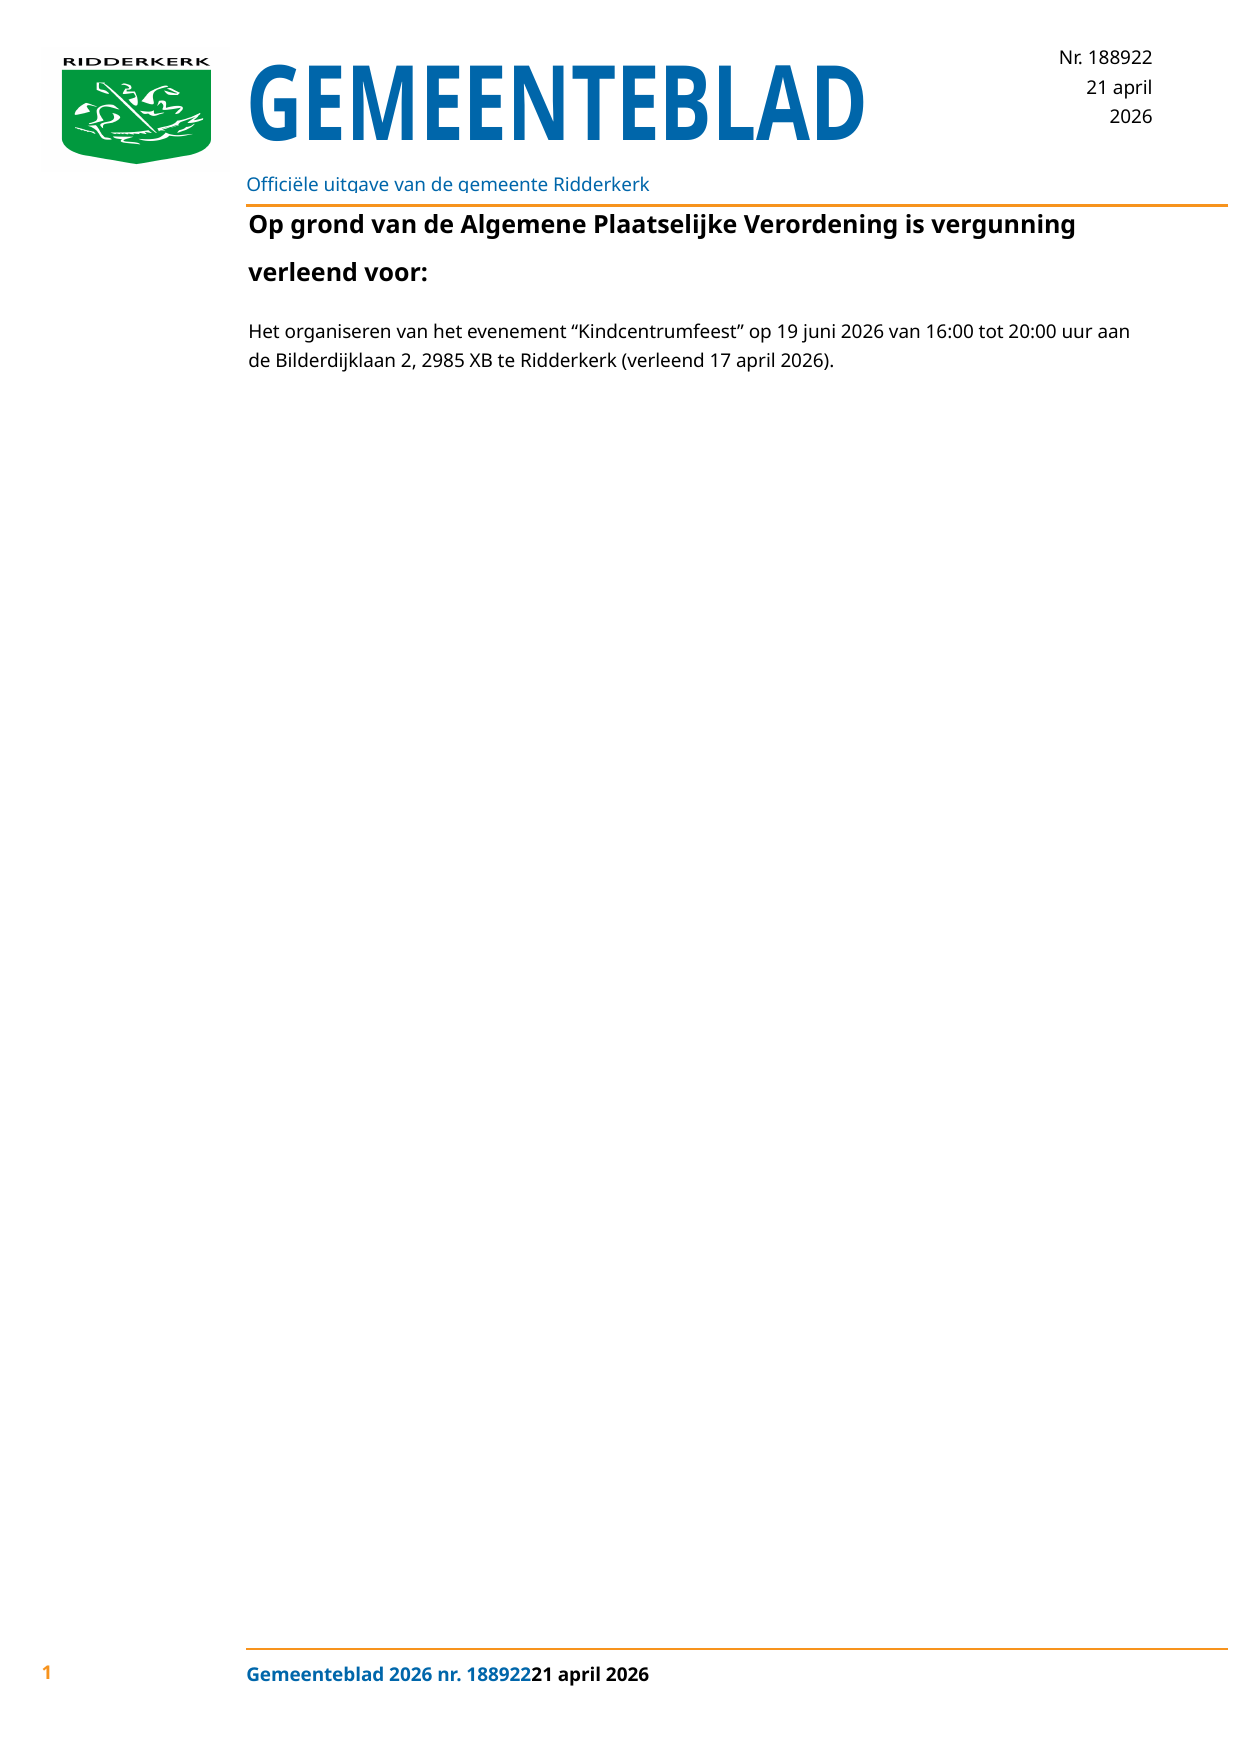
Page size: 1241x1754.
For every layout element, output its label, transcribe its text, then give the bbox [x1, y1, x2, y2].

text Op grond van de Algemene Plaatselijke Verordening is vergunning verleend voor: [248, 207, 1152, 288]
picture [41, 47, 231, 172]
text Het organiseren van het evenement “Kindcentrumfeest” op 19 juni 2026 van 16:00 tot 20:00 uur aan de Bilderdijklaan 2, 2985 XB te Ridderkerk (verleend 17 april 2026). [248, 318, 1152, 373]
